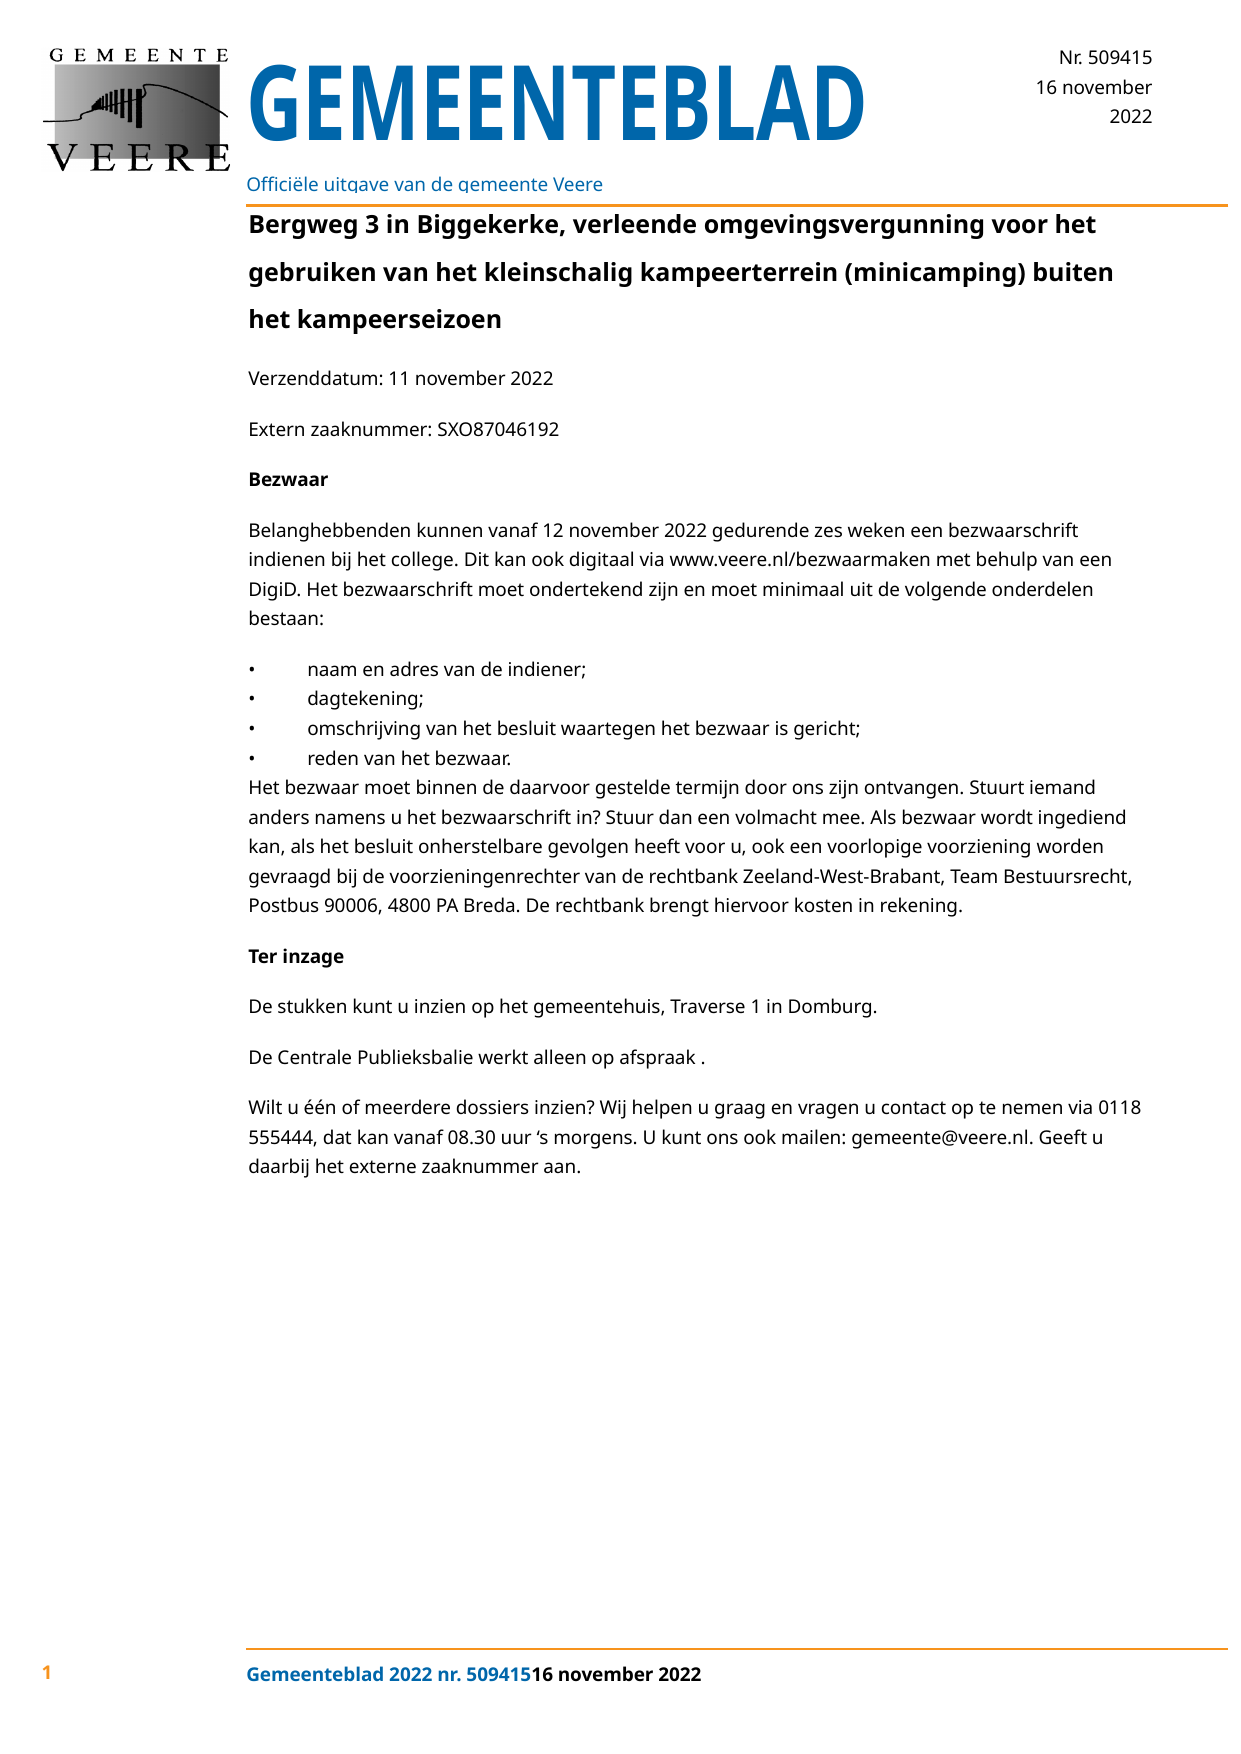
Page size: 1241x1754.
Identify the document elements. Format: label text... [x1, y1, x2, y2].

text De stukken kunt u inzien op het gemeentehuis, Traverse 1 in Domburg. [248, 993, 1152, 1019]
picture [41, 47, 231, 172]
text Belanghebbenden kunnen vanaf 12 november 2022 gedurende zes weken een bezwaarschrift indienen bij het college. Dit kan ook digitaal via www.veere.nl/bezwaarmaken met behulp van een DigiD. Het bezwaarschrift moet ondertekend zijn en moet minimaal uit de volgende onderdelen bestaan: [248, 517, 1152, 631]
text Wilt u één of meerdere dossiers inzien? Wij helpen u graag en vragen u contact op te nemen via 0118 555444, dat kan vanaf 08.30 uur ‘s morgens. U kunt ons ook mailen: gemeente@veere.nl. Geeft u daarbij het externe zaaknummer aan. [248, 1094, 1152, 1179]
text Verzenddatum: 11 november 2022 [248, 366, 1152, 391]
text De Centrale Publieksbalie werkt alleen op afspraak . [248, 1044, 1152, 1069]
text Extern zaaknummer: SXO87046192 [248, 416, 1152, 442]
text Bergweg 3 in Biggekerke, verleende omgevingsvergunning voor het gebruiken van het kleinschalig kampeerterrein (minicamping) buiten het kampeerseizoen [248, 207, 1152, 336]
text Ter inzage [248, 943, 1152, 969]
list omschrijving van het besluit waartegen het bezwaar is gericht; [248, 715, 1152, 741]
text Bezwaar [248, 466, 1152, 492]
text Het bezwaar moet binnen de daarvoor gestelde termijn door ons zijn ontvangen. Stuurt iemand anders namens u het bezwaarschrift in? Stuur dan een volmacht mee. Als bezwaar wordt ingediend kan, als het besluit onherstelbare gevolgen heeft voor u, ook een voorlopige voorziening worden gevraagd bij de voorzieningenrechter van de rechtbank Zeeland-West-Brabant, Team Bestuursrecht, Postbus 90006, 4800 PA Breda. De rechtbank brengt hiervoor kosten in rekening. [248, 774, 1152, 918]
list naam en adres van de indiener; [248, 656, 1152, 682]
list dagtekening; [248, 686, 1152, 711]
list reden van het bezwaar. [248, 745, 1152, 770]
